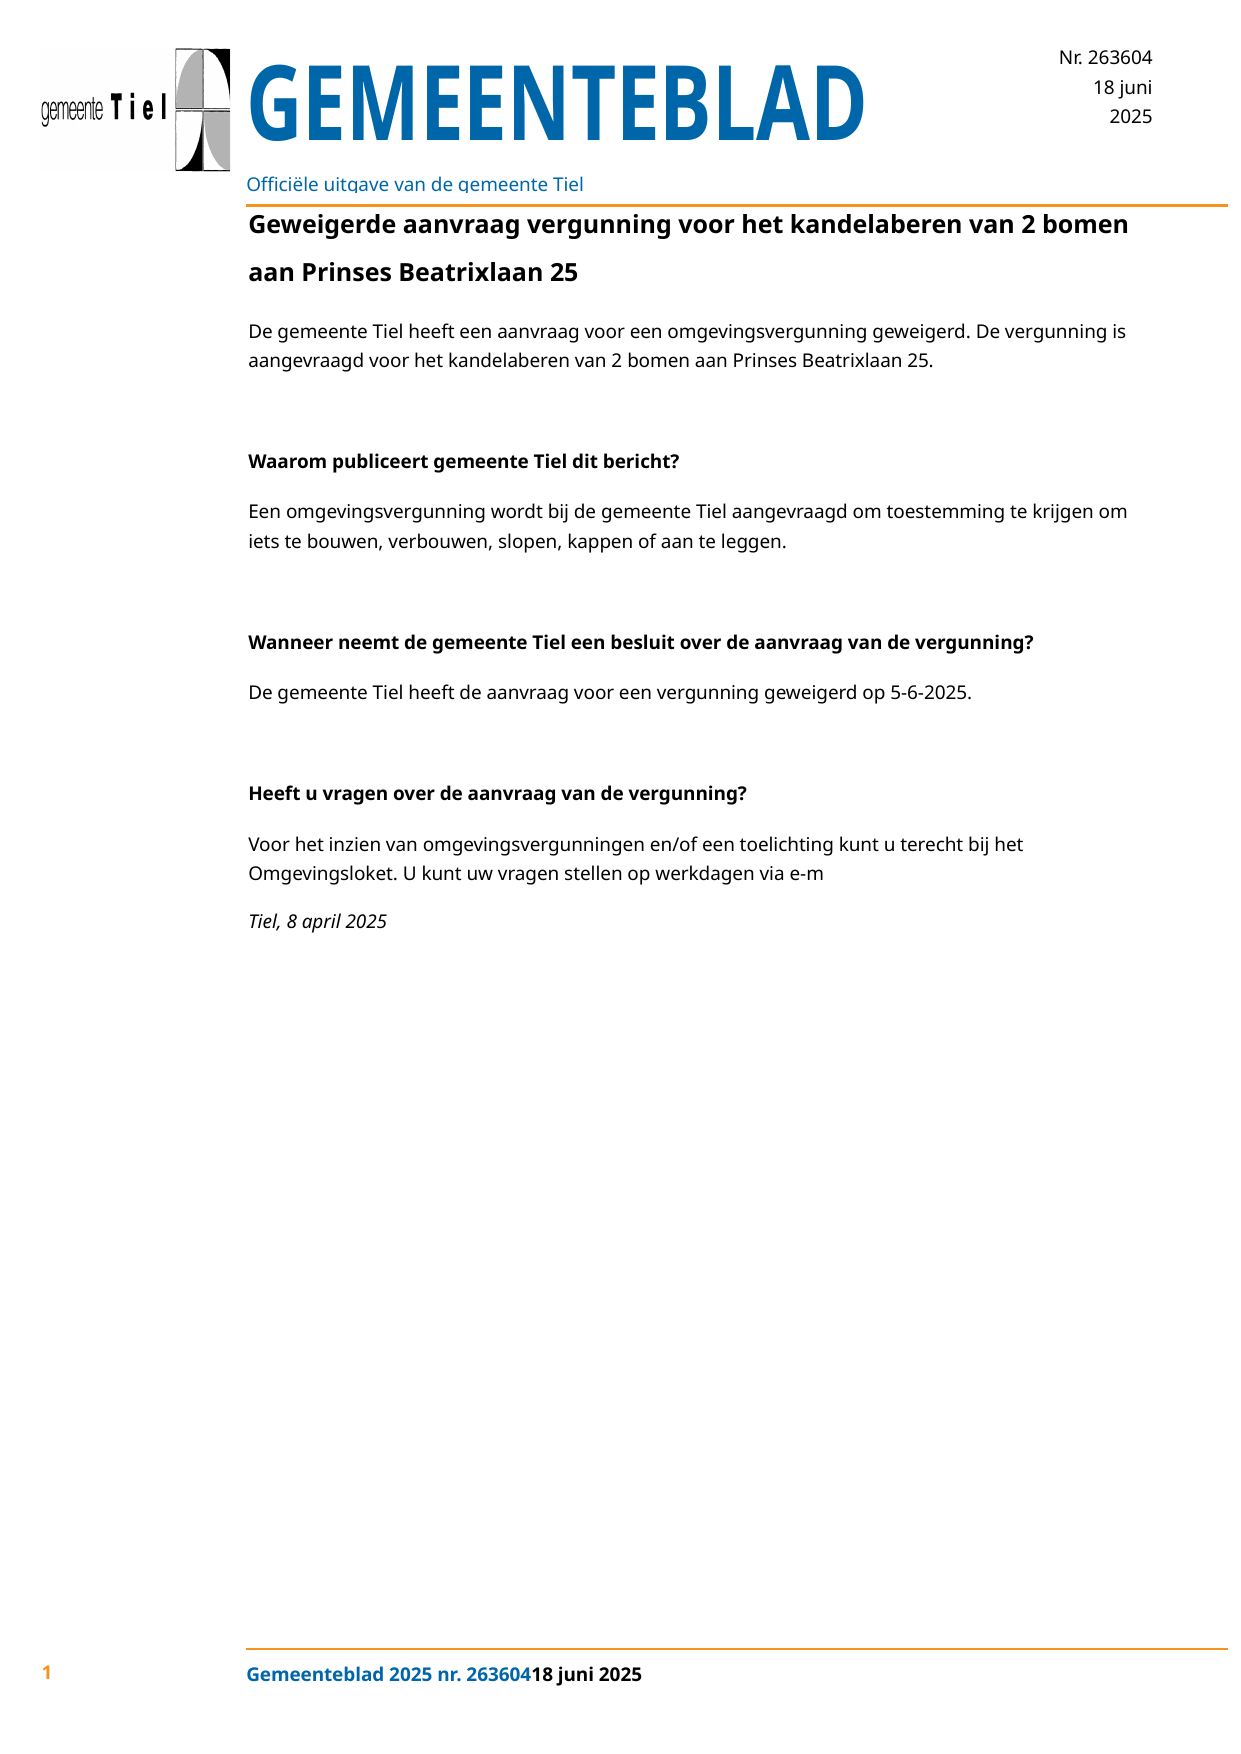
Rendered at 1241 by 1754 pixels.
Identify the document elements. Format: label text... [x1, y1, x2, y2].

text Wanneer neemt de gemeente Tiel een besluit over de aanvraag van de vergunning? [248, 629, 1152, 655]
text Tiel, 8 april 2025 [248, 908, 1152, 934]
text Voor het inzien van omgevingsvergunningen en/of een toelichting kunt u terecht bij het Omgevingsloket. U kunt uw vragen stellen op werkdagen via e-m [248, 831, 1152, 886]
text De gemeente Tiel heeft een aanvraag voor een omgevingsvergunning geweigerd. De vergunning is aangevraagd voor het kandelaberen van 2 bomen aan Prinses Beatrixlaan 25. [248, 318, 1152, 373]
text De gemeente Tiel heeft de aanvraag voor een vergunning geweigerd op 5-6-2025. [248, 679, 1152, 705]
picture [41, 47, 231, 172]
text Een omgevingsvergunning wordt bij de gemeente Tiel aangevraagd om toestemming te krijgen om iets te bouwen, verbouwen, slopen, kappen of aan te leggen. [248, 499, 1152, 554]
text Heeft u vragen over de aanvraag van de vergunning? [248, 780, 1152, 806]
text Waarom publiceert gemeente Tiel dit bericht? [248, 448, 1152, 474]
text Geweigerde aanvraag vergunning voor het kandelaberen van 2 bomen aan Prinses Beatrixlaan 25 [248, 207, 1152, 288]
